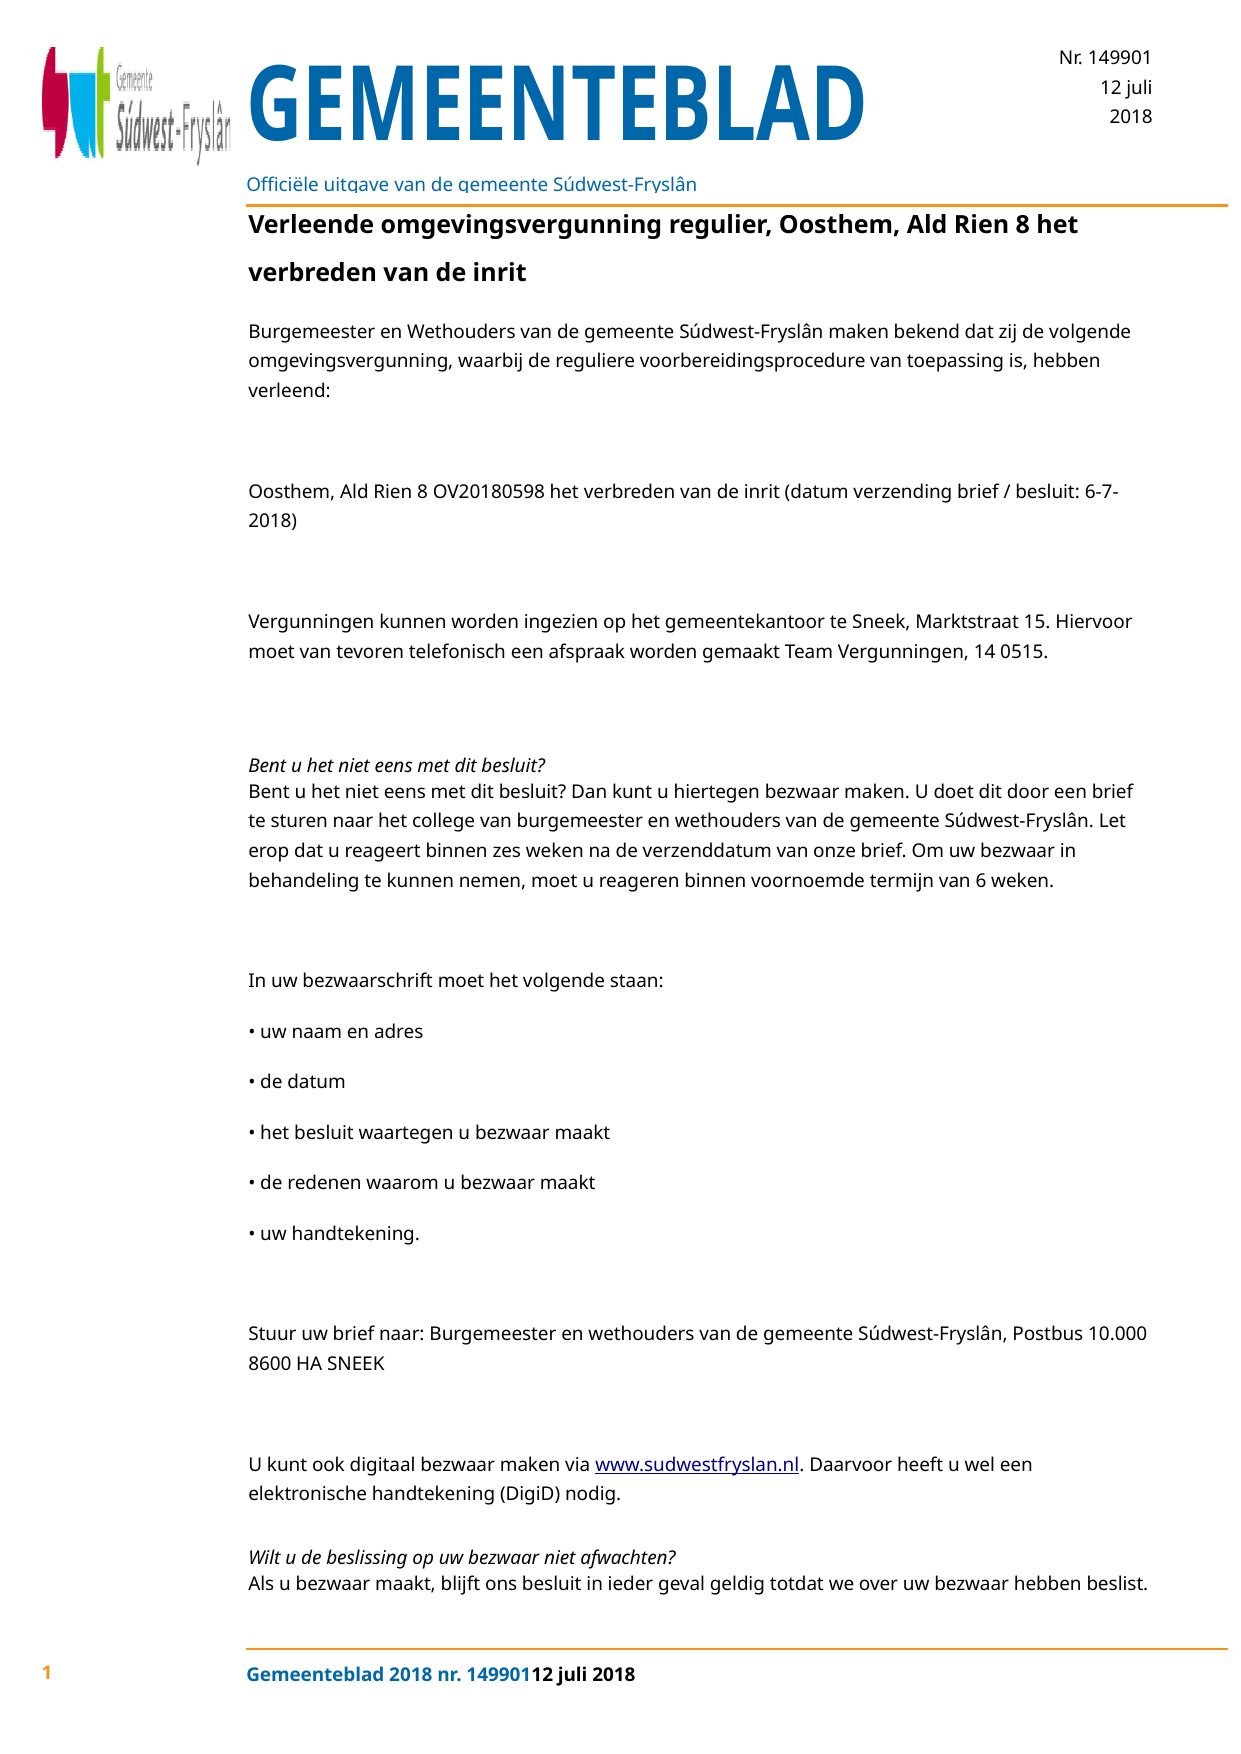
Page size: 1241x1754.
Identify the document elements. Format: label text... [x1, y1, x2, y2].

text Stuur uw brief naar: Burgemeester en wethouders van de gemeente Súdwest-Fryslân, Postbus 10.000 8600 HA SNEEK [248, 1321, 1152, 1376]
text Oosthem, Ald Rien 8 OV20180598 het verbreden van de inrit (datum verzending brief / besluit: 6-7-2018) [248, 478, 1152, 533]
picture [41, 47, 231, 172]
text Bent u het niet eens met dit besluit? Dan kunt u hiertegen bezwaar maken. U doet dit door een brief te sturen naar het college van burgemeester en wethouders van de gemeente Súdwest-Fryslân. Let erop dat u reageert binnen zes weken na de verzenddatum van onze brief. Om uw bezwaar in behandeling te kunnen nemen, moet u reageren binnen voornoemde termijn van 6 weken. [248, 778, 1152, 892]
text Bent u het niet eens met dit besluit? [248, 752, 1152, 778]
text • de redenen waarom u bezwaar maakt [248, 1169, 1152, 1195]
text In uw bezwaarschrift moet het volgende staan: [248, 968, 1152, 993]
text • de datum [248, 1068, 1152, 1094]
text Burgemeester en Wethouders van de gemeente Súdwest-Fryslân maken bekend dat zij de volgende omgevingsvergunning, waarbij de reguliere voorbereidingsprocedure van toepassing is, hebben verleend: [248, 318, 1152, 403]
text Als u bezwaar maakt, blijft ons besluit in ieder geval geldig totdat we over uw bezwaar hebben beslist. [248, 1570, 1152, 1596]
text • uw handtekening. [248, 1220, 1152, 1245]
text Verleende omgevingsvergunning regulier, Oosthem, Ald Rien 8 het verbreden van de inrit [248, 207, 1152, 288]
text • het besluit waartegen u bezwaar maakt [248, 1119, 1152, 1144]
text U kunt ook digitaal bezwaar maken via www.sudwestfryslan.nl. Daarvoor heeft u wel een elektronische handtekening (DigiD) nodig. [248, 1451, 1152, 1506]
text Wilt u de beslissing op uw bezwaar niet afwachten? [248, 1544, 1152, 1570]
text Vergunningen kunnen worden ingezien op het gemeentekantoor te Sneek, Marktstraat 15. Hiervoor moet van tevoren telefonisch een afspraak worden gemaakt Team Vergunningen, 14 0515. [248, 608, 1152, 664]
text • uw naam en adres [248, 1018, 1152, 1044]
